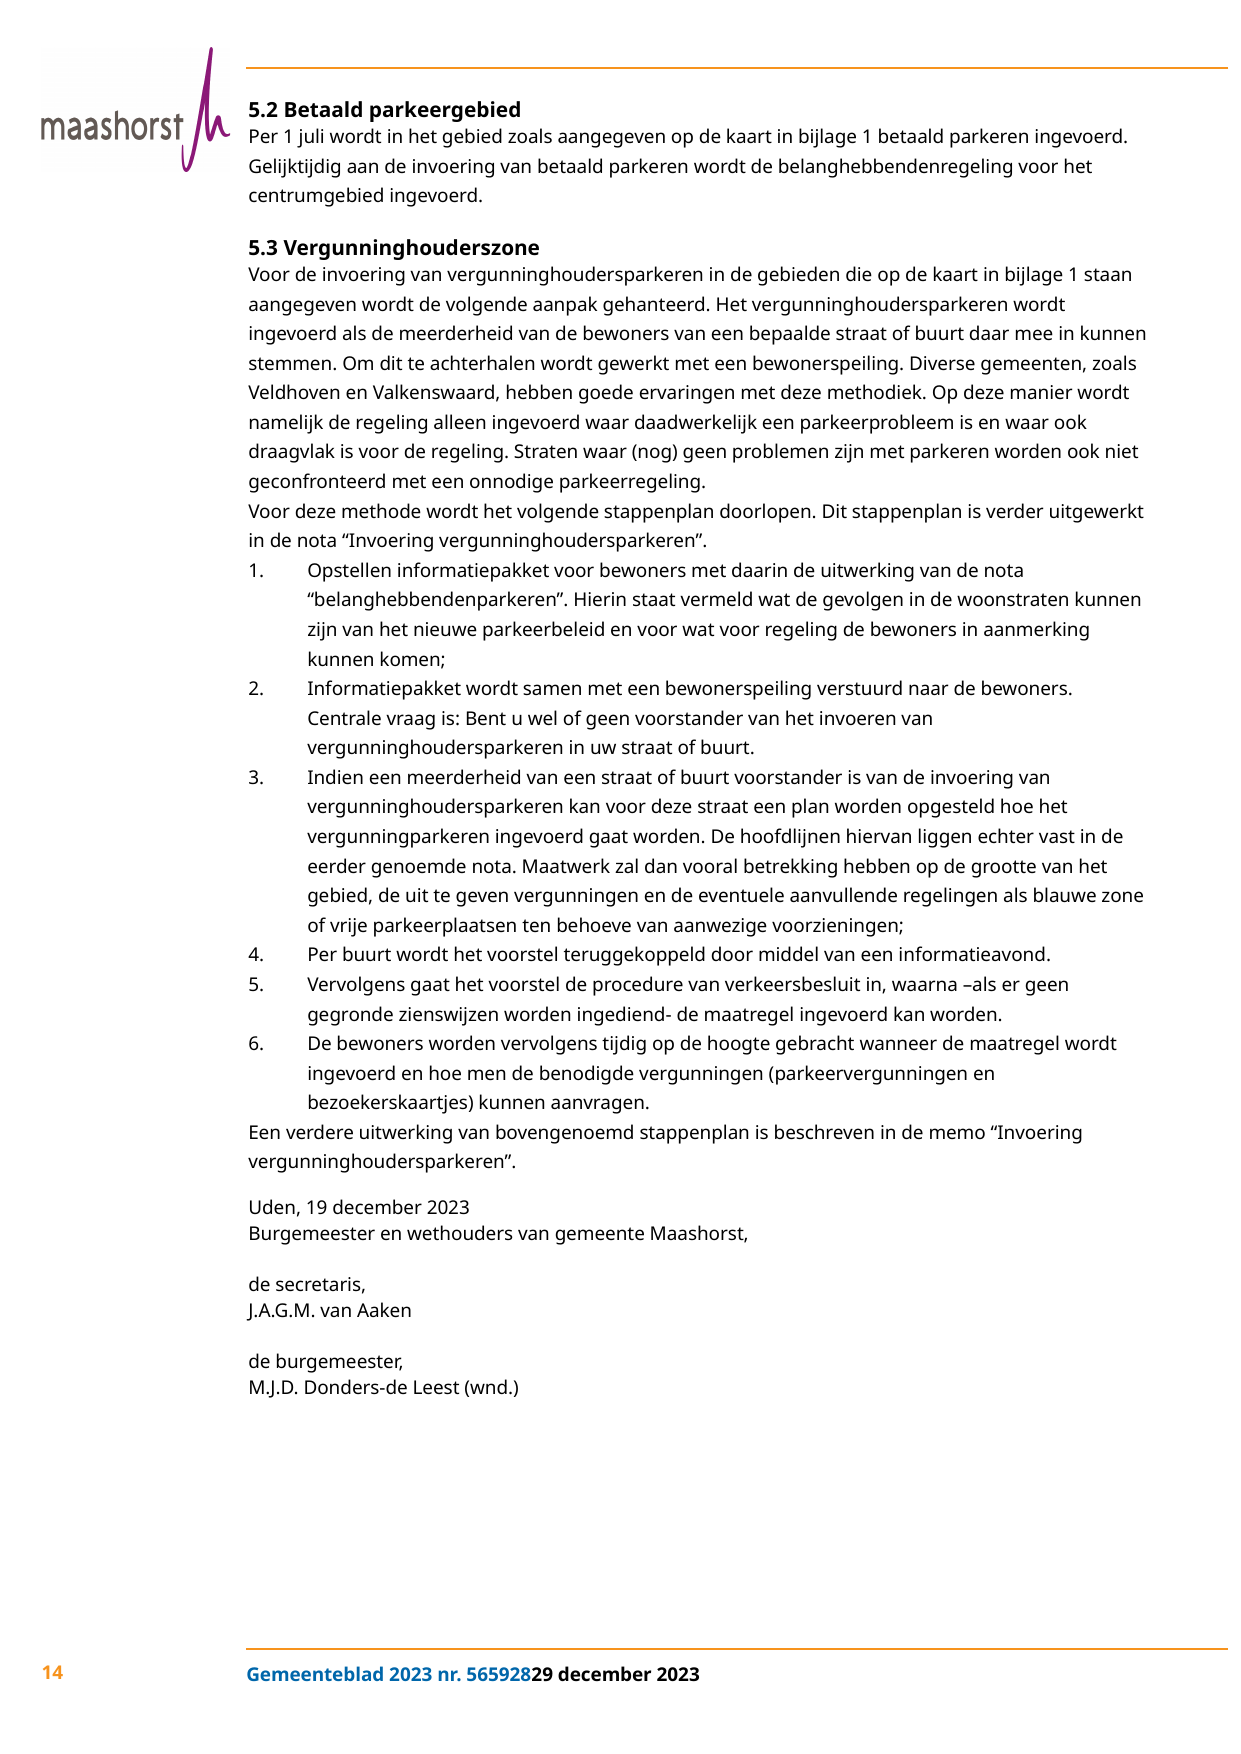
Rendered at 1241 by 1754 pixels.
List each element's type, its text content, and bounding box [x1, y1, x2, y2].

text M.J.D. Donders-de Leest (wnd.) [248, 1374, 1152, 1400]
list Per buurt wordt het voorstel teruggekoppeld door middel van een informatieavond. [248, 942, 1152, 967]
text 5.3 Vergunninghouderszone [248, 233, 1152, 261]
text 5.2 Betaald parkeergebied [248, 95, 1152, 123]
list Opstellen informatiepakket voor bewoners met daarin de uitwerking van de nota “belanghebbendenparkeren”. Hierin staat vermeld wat de gevolgen in de woonstraten kunnen zijn van het nieuwe parkeerbeleid en voor wat voor regeling de bewoners in aanmerking kunnen komen; [248, 557, 1152, 672]
text Een verdere uitwerking van bovengenoemd stappenplan is beschreven in de memo “Invoering vergunninghoudersparkeren”. [248, 1119, 1152, 1174]
text Uden, 19 december 2023 [248, 1194, 1152, 1220]
text J.A.G.M. van Aaken [248, 1297, 1152, 1323]
text Voor deze methode wordt het volgende stappenplan doorlopen. Dit stappenplan is verder uitgewerkt in de nota “Invoering vergunninghoudersparkeren”. [248, 498, 1152, 553]
text Per 1 juli wordt in het gebied zoals aangegeven op de kaart in bijlage 1 betaald parkeren ingevoerd. Gelijktijdig aan de invoering van betaald parkeren wordt de belanghebbendenregeling voor het centrumgebied ingevoerd. [248, 123, 1152, 208]
list Indien een meerderheid van een straat of buurt voorstander is van de invoering van vergunninghoudersparkeren kan voor deze straat een plan worden opgesteld hoe het vergunningparkeren ingevoerd gaat worden. De hoofdlijnen hiervan liggen echter vast in de eerder genoemde nota. Maatwerk zal dan vooral betrekking hebben op de grootte van het gebied, de uit te geven vergunningen en de eventuele aanvullende regelingen als blauwe zone of vrije parkeerplaatsen ten behoeve van aanwezige voorzieningen; [248, 764, 1152, 938]
text de secretaris, [248, 1272, 1152, 1297]
list De bewoners worden vervolgens tijdig op de hoogte gebracht wanneer de maatregel wordt ingevoerd en hoe men de benodigde vergunningen (parkeervergunningen en bezoekerskaartjes) kunnen aanvragen. [248, 1030, 1152, 1115]
text de burgemeester, [248, 1349, 1152, 1374]
list Informatiepakket wordt samen met een bewonerspeiling verstuurd naar de bewoners. Centrale vraag is: Bent u wel of geen voorstander van het invoeren van vergunninghoudersparkeren in uw straat of buurt. [248, 675, 1152, 760]
text Burgemeester en wethouders van gemeente Maashorst, [248, 1220, 1152, 1246]
list Vervolgens gaat het voorstel de procedure van verkeersbesluit in, waarna –als er geen gegronde zienswijzen worden ingediend- de maatregel ingevoerd kan worden. [248, 971, 1152, 1027]
text Voor de invoering van vergunninghoudersparkeren in de gebieden die op de kaart in bijlage 1 staan aangegeven wordt de volgende aanpak gehanteerd. Het vergunninghoudersparkeren wordt ingevoerd als de meerderheid van de bewoners van een bepaalde straat of buurt daar mee in kunnen stemmen. Om dit te achterhalen wordt gewerkt met een bewonerspeiling. Diverse gemeenten, zoals Veldhoven en Valkenswaard, hebben goede ervaringen met deze methodiek. Op deze manier wordt namelijk de regeling alleen ingevoerd waar daadwerkelijk een parkeerprobleem is en waar ook draagvlak is voor de regeling. Straten waar (nog) geen problemen zijn met parkeren worden ook niet geconfronteerd met een onnodige parkeerregeling. [248, 261, 1152, 494]
picture [41, 47, 231, 172]
